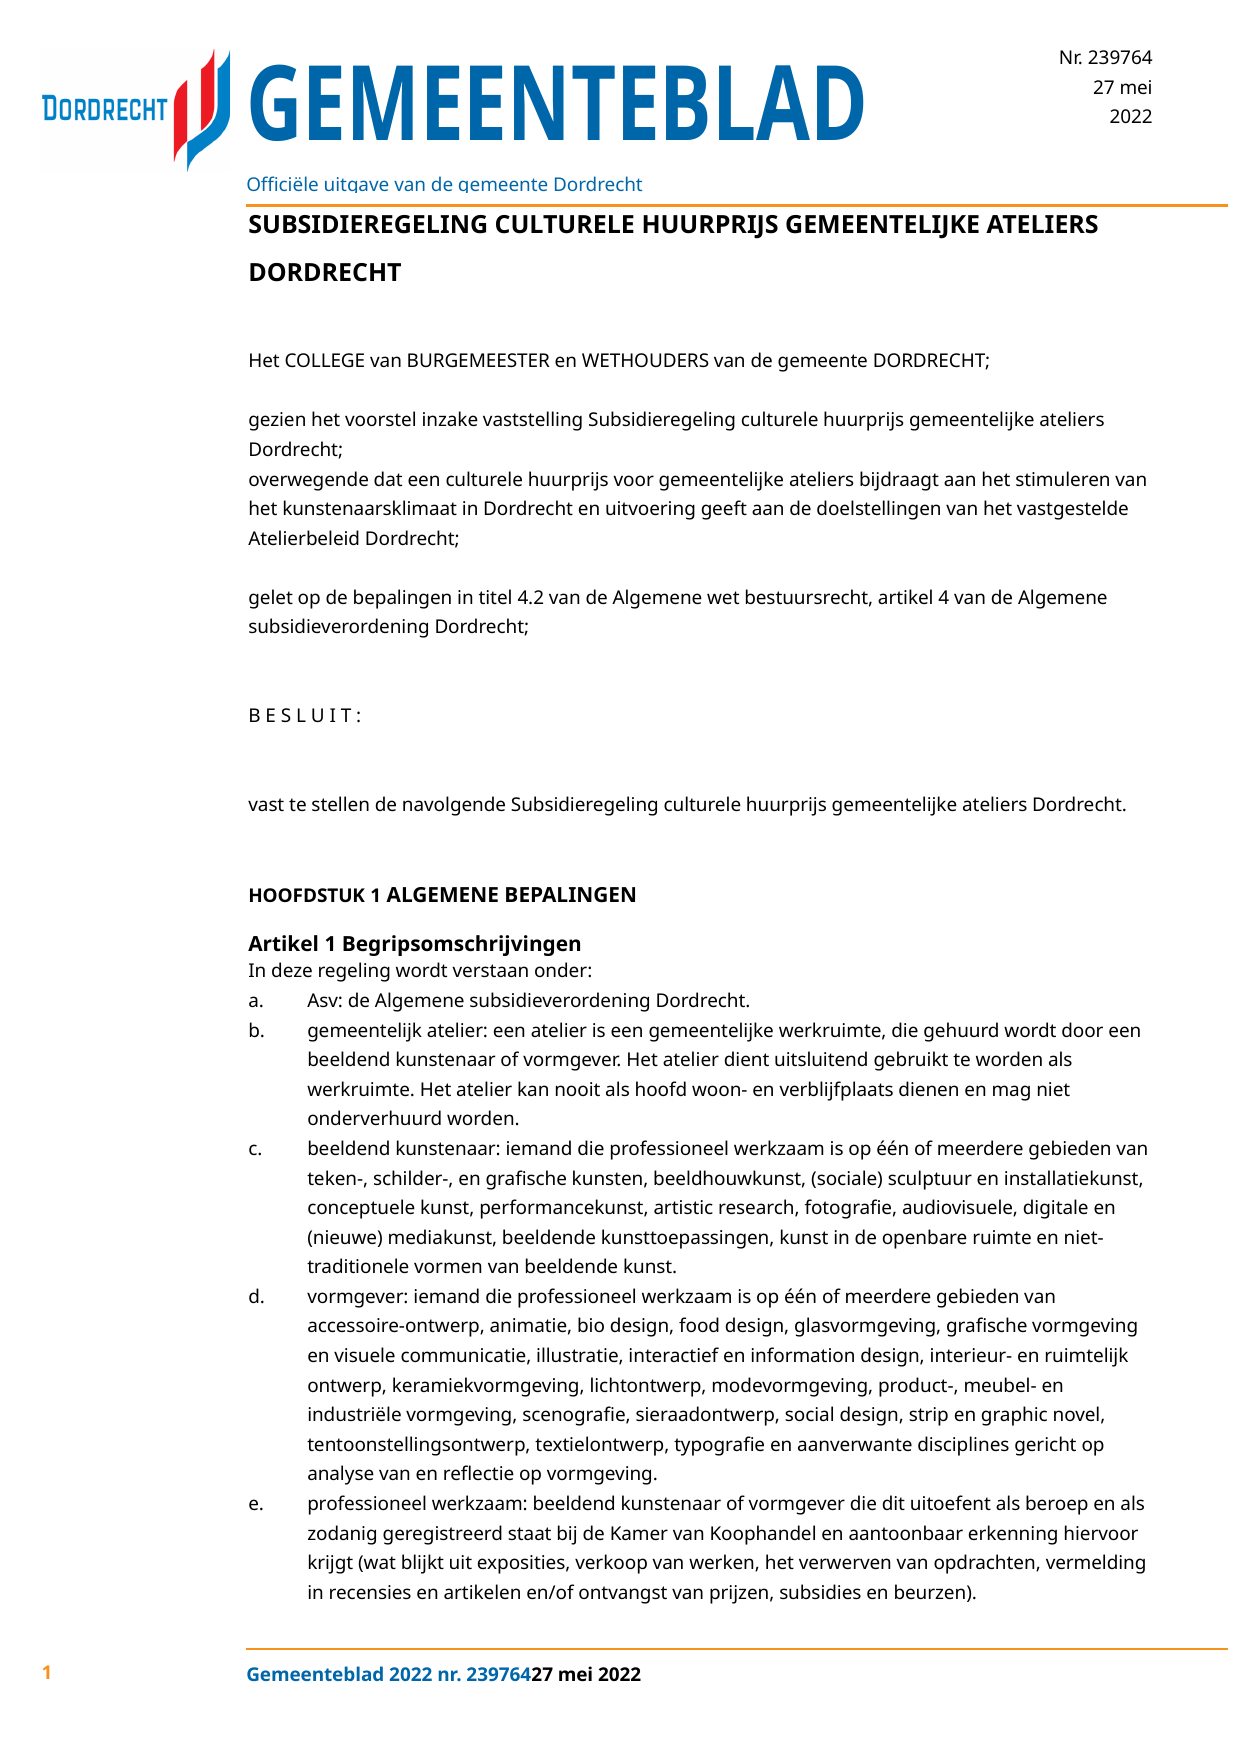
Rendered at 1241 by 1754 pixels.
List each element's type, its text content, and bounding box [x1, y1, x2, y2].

list vormgever: iemand die professioneel werkzaam is op één of meerdere gebieden van accessoire-ontwerp, animatie, bio design, food design, glasvormgeving, grafische vormgeving en visuele communicatie, illustratie, interactief en information design, interieur- en ruimtelijk ontwerp, keramiekvormgeving, lichtontwerp, modevormgeving, product-, meubel- en industriële vormgeving, scenografie, sieraadontwerp, social design, strip en graphic novel, tentoonstellingsontwerp, textielontwerp, typografie en aanverwante disciplines gericht op analyse van en reflectie op vormgeving. [248, 1283, 1152, 1486]
text SUBSIDIEREGELING CULTURELE HUURPRIJS GEMEENTELIJKE ATELIERS DORDRECHT [248, 207, 1152, 288]
text gezien het voorstel inzake vaststelling Subsidieregeling culturele huurprijs gemeentelijke ateliers Dordrecht; [248, 407, 1152, 462]
text B E S L U I T : [248, 702, 1152, 728]
text HOOFDSTUK 1 ALGEMENE BEPALINGEN [248, 880, 1152, 908]
text Het COLLEGE van BURGEMEESTER en WETHOUDERS van de gemeente DORDRECHT; [248, 347, 1152, 373]
text vast te stellen de navolgende Subsidieregeling culturele huurprijs gemeentelijke ateliers Dordrecht. [248, 791, 1152, 817]
list professioneel werkzaam: beeldend kunstenaar of vormgever die dit uitoefent als beroep en als zodanig geregistreerd staat bij de Kamer van Koophandel en aantoonbaar erkenning hiervoor krijgt (wat blijkt uit exposities, verkoop van werken, het verwerven van opdrachten, vermelding in recensies en artikelen en/of ontvangst van prijzen, subsidies en beurzen). [248, 1490, 1152, 1605]
text gelet op de bepalingen in titel 4.2 van de Algemene wet bestuursrecht, artikel 4 van de Algemene subsidieverordening Dordrecht; [248, 584, 1152, 639]
text In deze regeling wordt verstaan onder: [248, 958, 1152, 983]
list Asv: de Algemene subsidieverordening Dordrecht. [248, 987, 1152, 1013]
text overwegende dat een culturele huurprijs voor gemeentelijke ateliers bijdraagt aan het stimuleren van het kunstenaarsklimaat in Dordrecht en uitvoering geeft aan de doelstellingen van het vastgestelde Atelierbeleid Dordrecht; [248, 466, 1152, 551]
list beeldend kunstenaar: iemand die professioneel werkzaam is op één of meerdere gebieden van teken-, schilder-, en grafische kunsten, beeldhouwkunst, (sociale) sculptuur en installatiekunst, conceptuele kunst, performancekunst, artistic research, fotografie, audiovisuele, digitale en (nieuwe) mediakunst, beeldende kunsttoepassingen, kunst in de openbare ruimte en niet-traditionele vormen van beeldende kunst. [248, 1135, 1152, 1279]
text Artikel 1 Begripsomschrijvingen [248, 929, 1152, 958]
picture [41, 47, 231, 172]
list gemeentelijk atelier: een atelier is een gemeentelijke werkruimte, die gehuurd wordt door een beeldend kunstenaar of vormgever. Het atelier dient uitsluitend gebruikt te worden als werkruimte. Het atelier kan nooit als hoofd woon- en verblijfplaats dienen en mag niet onderverhuurd worden. [248, 1017, 1152, 1131]
